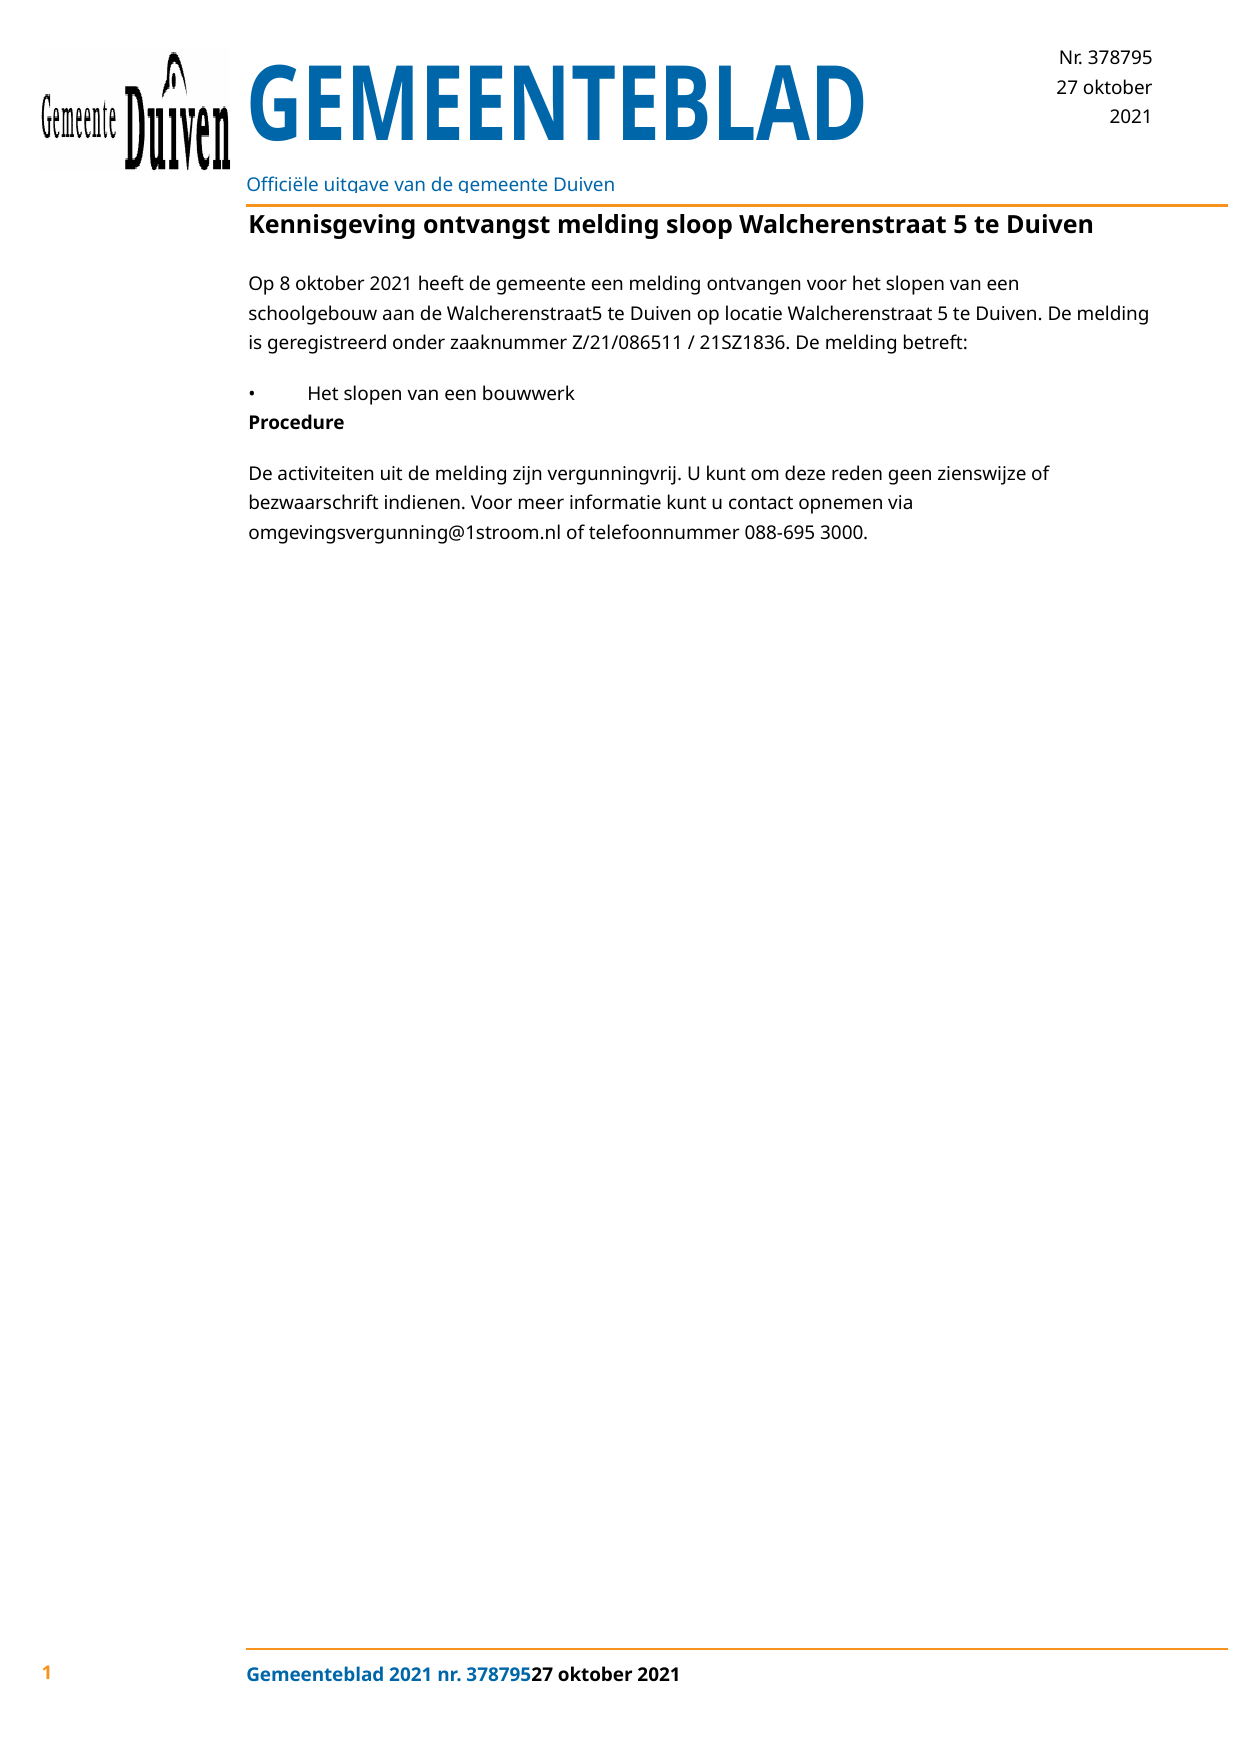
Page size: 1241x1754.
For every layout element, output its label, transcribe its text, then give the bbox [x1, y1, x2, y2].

text Kennisgeving ontvangst melding sloop Walcherenstraat 5 te Duiven [248, 207, 1152, 241]
text Procedure [248, 409, 1152, 435]
text De activiteiten uit de melding zijn vergunningvrij. U kunt om deze reden geen zienswijze of bezwaarschrift indienen. Voor meer informatie kunt u contact opnemen via omgevingsvergunning@1stroom.nl of telefoonnummer 088-695 3000. [248, 460, 1152, 545]
text Op 8 oktober 2021 heeft de gemeente een melding ontvangen voor het slopen van een schoolgebouw aan de Walcherenstraat5 te Duiven op locatie Walcherenstraat 5 te Duiven. De melding is geregistreerd onder zaaknummer Z/21/086511 / 21SZ1836. De melding betreft: [248, 270, 1152, 355]
picture [41, 47, 231, 172]
list Het slopen van een bouwwerk [248, 380, 1152, 406]
